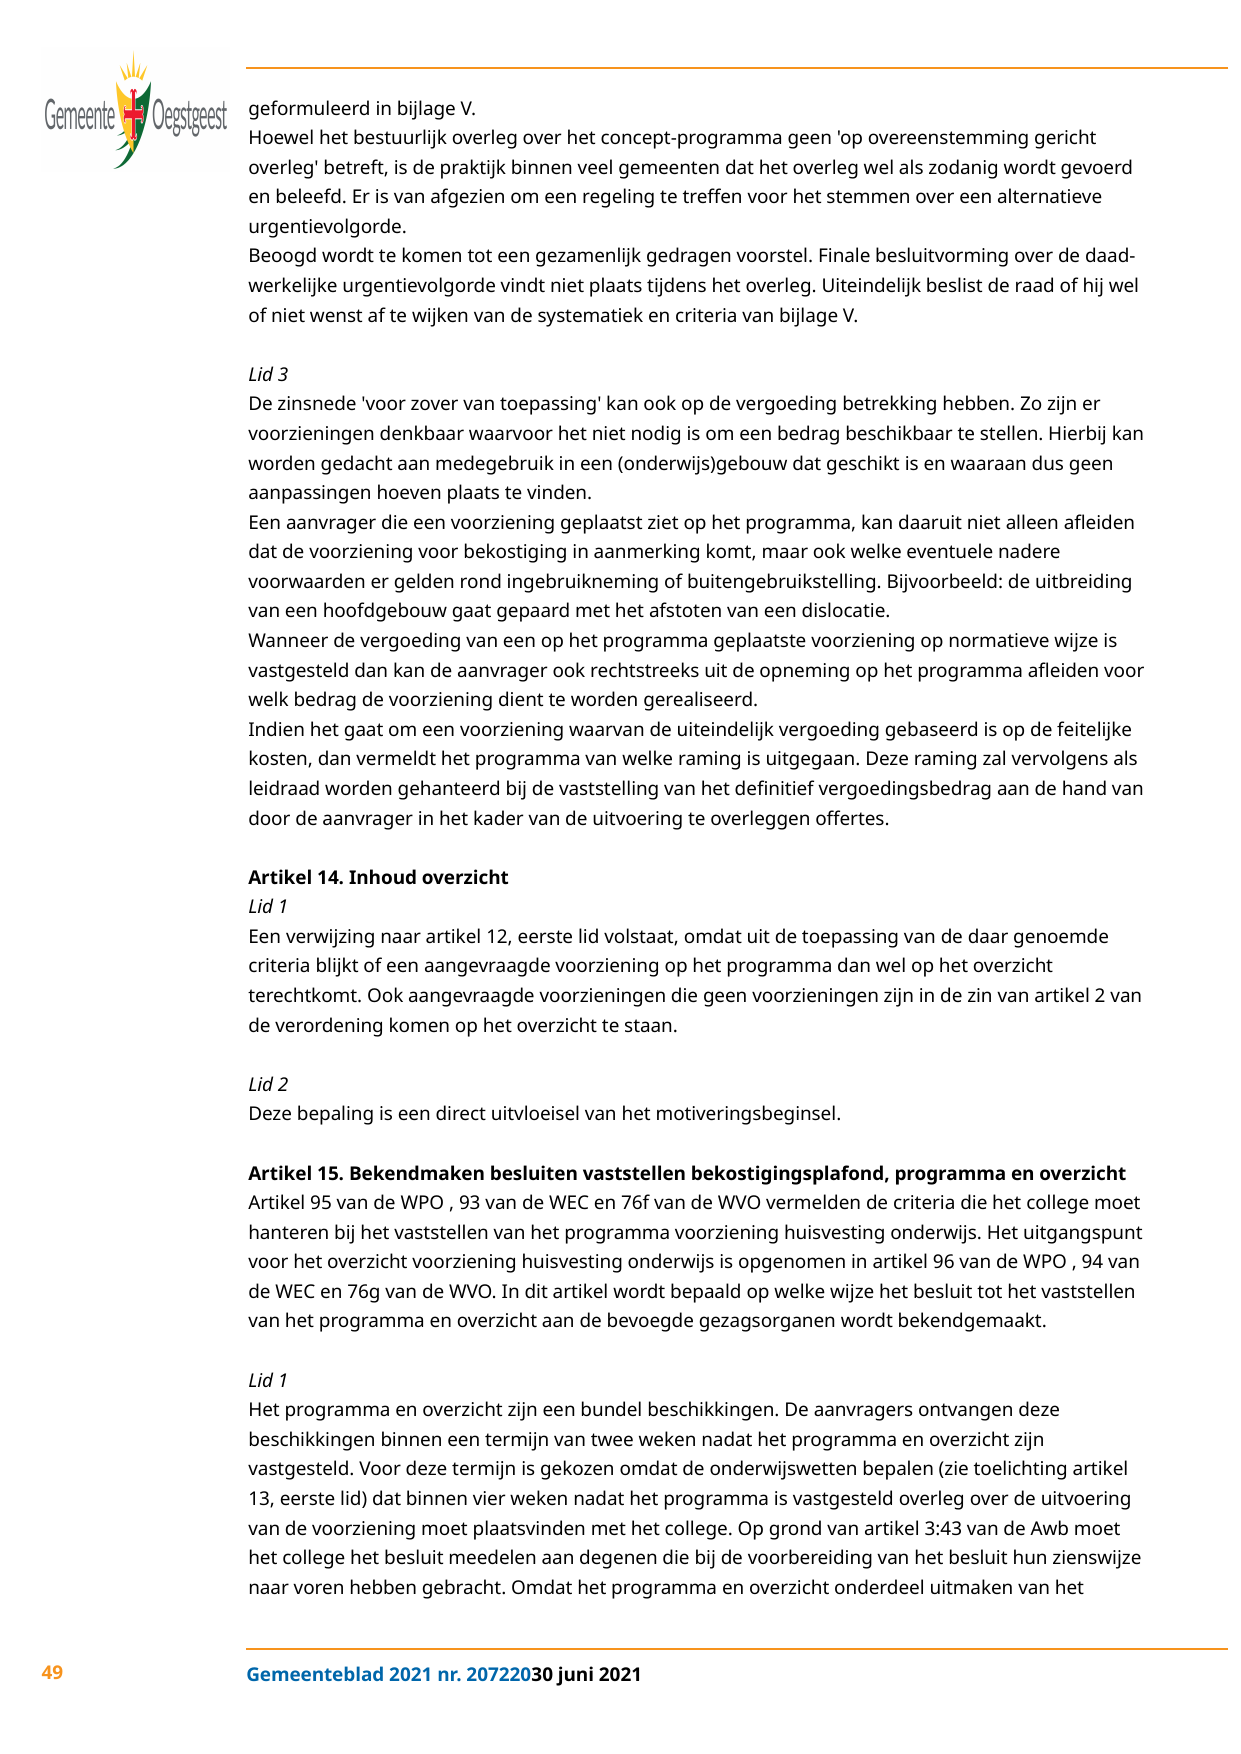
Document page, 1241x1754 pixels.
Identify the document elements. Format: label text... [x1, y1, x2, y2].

text Een aanvrager die een voorziening geplaatst ziet op het programma, kan daaruit niet alleen afleiden dat de voorziening voor bekostiging in aanmerking komt, maar ook welke eventuele nadere voorwaarden er gelden rond ingebruikneming of buitengebruikstelling. Bijvoorbeeld: de uitbreiding van een hoofdgebouw gaat gepaard met het afstoten van een dislocatie. [248, 509, 1152, 623]
text Artikel 95 van de WPO , 93 van de WEC en 76f van de WVO vermelden de criteria die het college moet hanteren bij het vaststellen van het programma voorziening huisvesting onderwijs. Het uitgangspunt voor het overzicht voorziening huisvesting onderwijs is opgenomen in artikel 96 van de WPO , 94 van de WEC en 76g van de WVO. In dit artikel wordt bepaald op welke wijze het besluit tot het vaststellen van het programma en overzicht aan de bevoegde gezagsorganen wordt bekendgemaakt. [248, 1189, 1152, 1333]
text Lid 1 [248, 1367, 1152, 1393]
picture [41, 47, 231, 172]
text De zinsnede 'voor zover van toepassing' kan ook op de vergoeding betrekking hebben. Zo zijn er voorzieningen denkbaar waarvoor het niet nodig is om een bedrag beschikbaar te stellen. Hierbij kan worden gedacht aan medegebruik in een (onderwijs)gebouw dat geschikt is en waaraan dus geen aanpassingen hoeven plaats te vinden. [248, 391, 1152, 505]
text Deze bepaling is een direct uitvloeisel van het motiveringsbeginsel. [248, 1101, 1152, 1126]
text Beoogd wordt te komen tot een gezamenlijk gedragen voorstel. Finale besluitvorming over de daad-werkelijke urgentievolgorde vindt niet plaats tijdens het overleg. Uiteindelijk beslist de raad of hij wel of niet wenst af te wijken van de systematiek en criteria van bijlage V. [248, 243, 1152, 328]
text Lid 1 [248, 893, 1152, 919]
text Indien het gaat om een voorziening waarvan de uiteindelijk vergoeding gebaseerd is op de feitelijke kosten, dan vermeldt het programma van welke raming is uitgegaan. Deze raming zal vervolgens als leidraad worden gehanteerd bij de vaststelling van het definitief vergoedingsbedrag aan de hand van door de aanvrager in het kader van de uitvoering te overleggen offertes. [248, 716, 1152, 831]
text Wanneer de vergoeding van een op het programma geplaatste voorziening op normatieve wijze is vastgesteld dan kan de aanvrager ook rechtstreeks uit de opneming op het programma afleiden voor welk bedrag de voorziening dient te worden gerealiseerd. [248, 627, 1152, 712]
text Een verwijzing naar artikel 12, eerste lid volstaat, omdat uit de toepassing van de daar genoemde criteria blijkt of een aangevraagde voorziening op het programma dan wel op het overzicht terechtkomt. Ook aangevraagde voorzieningen die geen voorzieningen zijn in de zin van artikel 2 van de verordening komen op het overzicht te staan. [248, 923, 1152, 1038]
text Artikel 15. Bekendmaken besluiten vaststellen bekostigingsplafond, programma en overzicht [248, 1160, 1152, 1186]
text geformuleerd in bijlage V. [248, 95, 1152, 121]
text Het programma en overzicht zijn een bundel beschikkingen. De aanvragers ontvangen deze beschikkingen binnen een termijn van twee weken nadat het programma en overzicht zijn vastgesteld. Voor deze termijn is gekozen omdat de onderwijswetten bepalen (zie toelichting artikel 13, eerste lid) dat binnen vier weken nadat het programma is vastgesteld overleg over de uitvoering van de voorziening moet plaatsvinden met het college. Op grond van artikel 3:43 van de Awb moet het college het besluit meedelen aan degenen die bij de voorbereiding van het besluit hun zienswijze naar voren hebben gebracht. Omdat het programma en overzicht onderdeel uitmaken van het [248, 1396, 1152, 1600]
text Lid 2 [248, 1071, 1152, 1097]
text Lid 3 [248, 361, 1152, 387]
text Artikel 14. Inhoud overzicht [248, 864, 1152, 890]
text Hoewel het bestuurlijk overleg over het concept-programma geen 'op overeenstemming gericht overleg' betreft, is de praktijk binnen veel gemeenten dat het overleg wel als zodanig wordt gevoerd en beleefd. Er is van afgezien om een regeling te treffen voor het stemmen over een alternatieve urgentievolgorde. [248, 124, 1152, 239]
